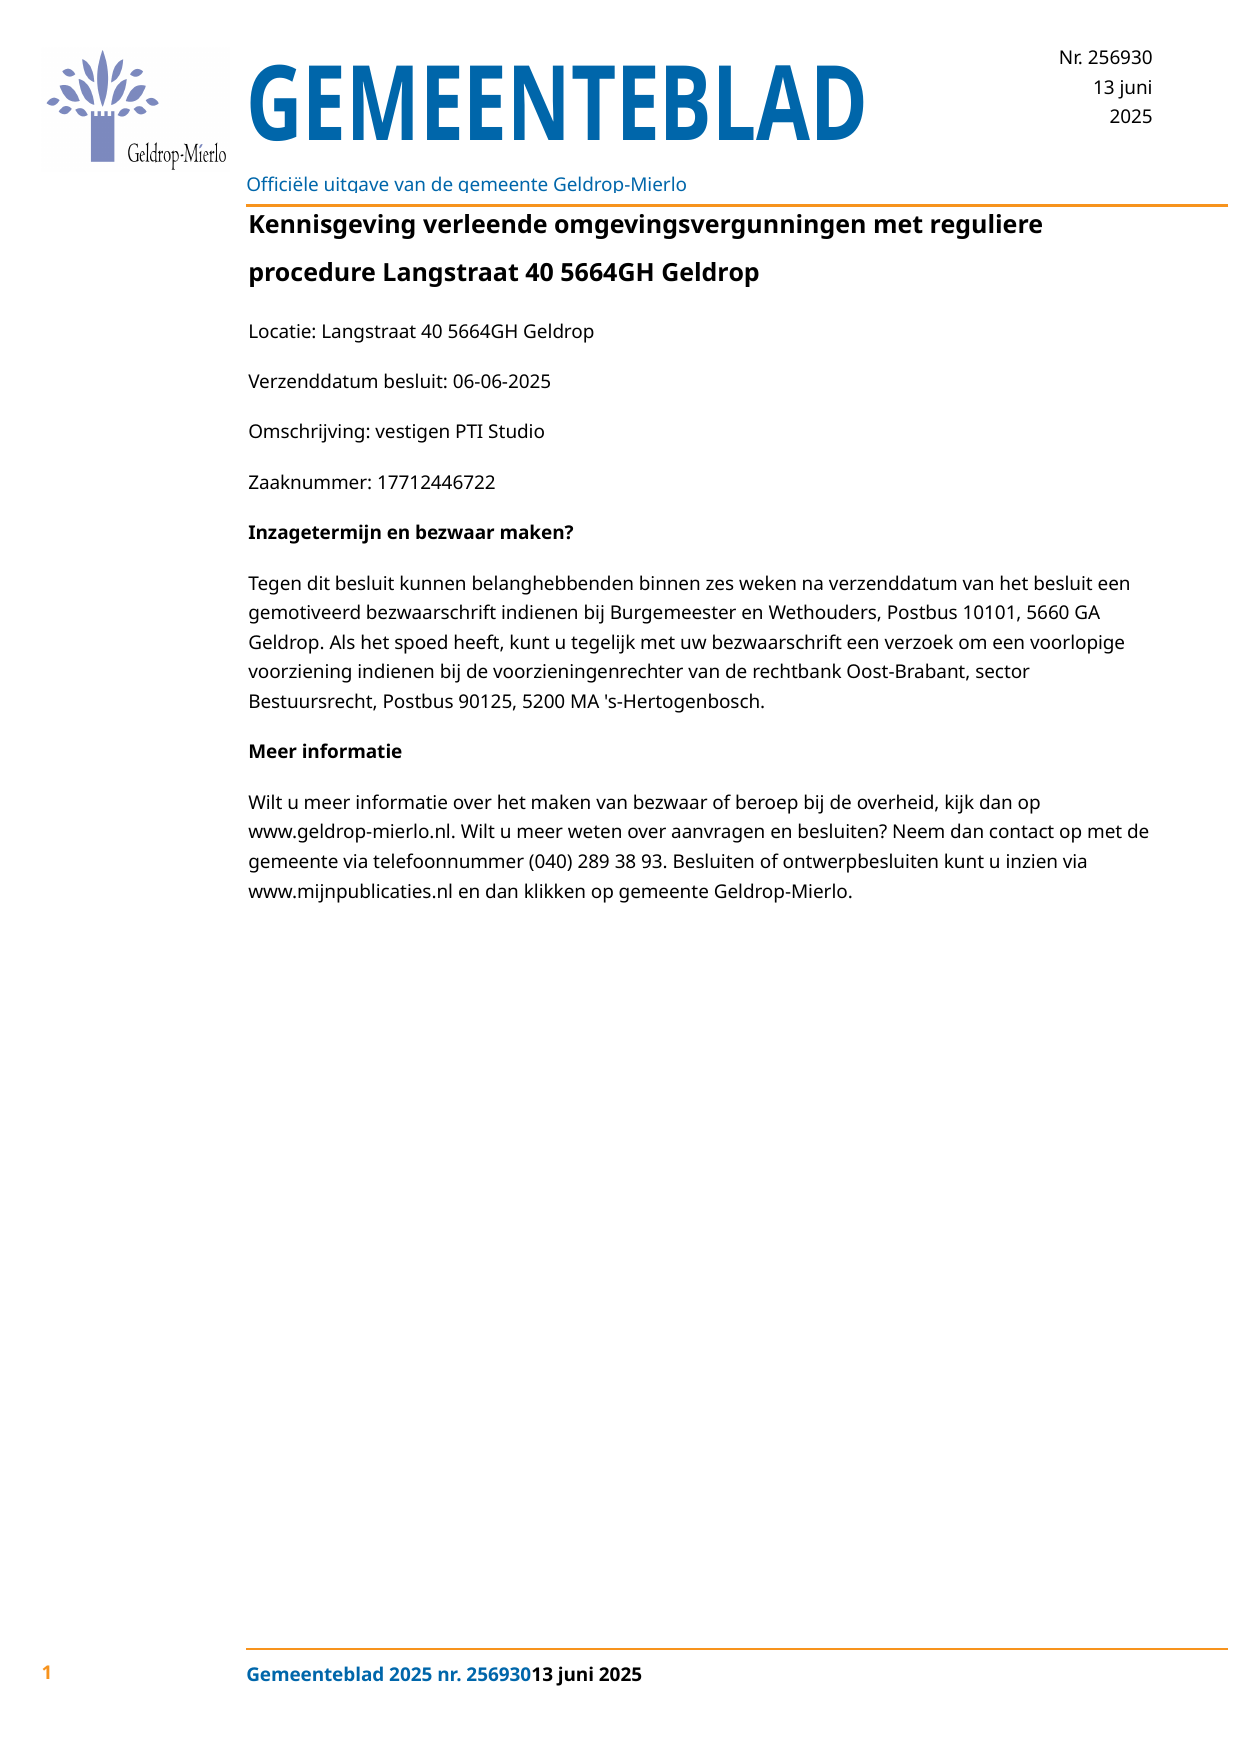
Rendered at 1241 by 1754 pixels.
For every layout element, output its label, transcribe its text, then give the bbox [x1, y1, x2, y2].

picture [41, 47, 231, 172]
text Kennisgeving verleende omgevingsvergunningen met reguliere procedure Langstraat 40 5664GH Geldrop [248, 207, 1152, 288]
text Verzenddatum besluit: 06-06-2025 [248, 368, 1152, 394]
text Omschrijving: vestigen PTI Studio [248, 419, 1152, 444]
text Tegen dit besluit kunnen belanghebbenden binnen zes weken na verzenddatum van het besluit een gemotiveerd bezwaarschrift indienen bij Burgemeester en Wethouders, Postbus 10101, 5660 GA Geldrop. Als het spoed heeft, kunt u tegelijk met uw bezwaarschrift een verzoek om een voorlopige voorziening indienen bij de voorzieningenrechter van de rechtbank Oost-Brabant, sector Bestuursrecht, Postbus 90125, 5200 MA 's-Hertogenbosch. [248, 570, 1152, 714]
text Wilt u meer informatie over het maken van bezwaar of beroep bij de overheid, kijk dan op www.geldrop-mierlo.nl. Wilt u meer weten over aanvragen en besluiten? Neem dan contact op met de gemeente via telefoonnummer (040) 289 38 93. Besluiten of ontwerpbesluiten kunt u inzien via www.mijnpublicaties.nl en dan klikken op gemeente Geldrop-Mierlo. [248, 789, 1152, 904]
text Zaaknummer: 17712446722 [248, 469, 1152, 495]
text Inzagetermijn en bezwaar maken? [248, 519, 1152, 545]
text Locatie: Langstraat 40 5664GH Geldrop [248, 318, 1152, 344]
text Meer informatie [248, 739, 1152, 764]
